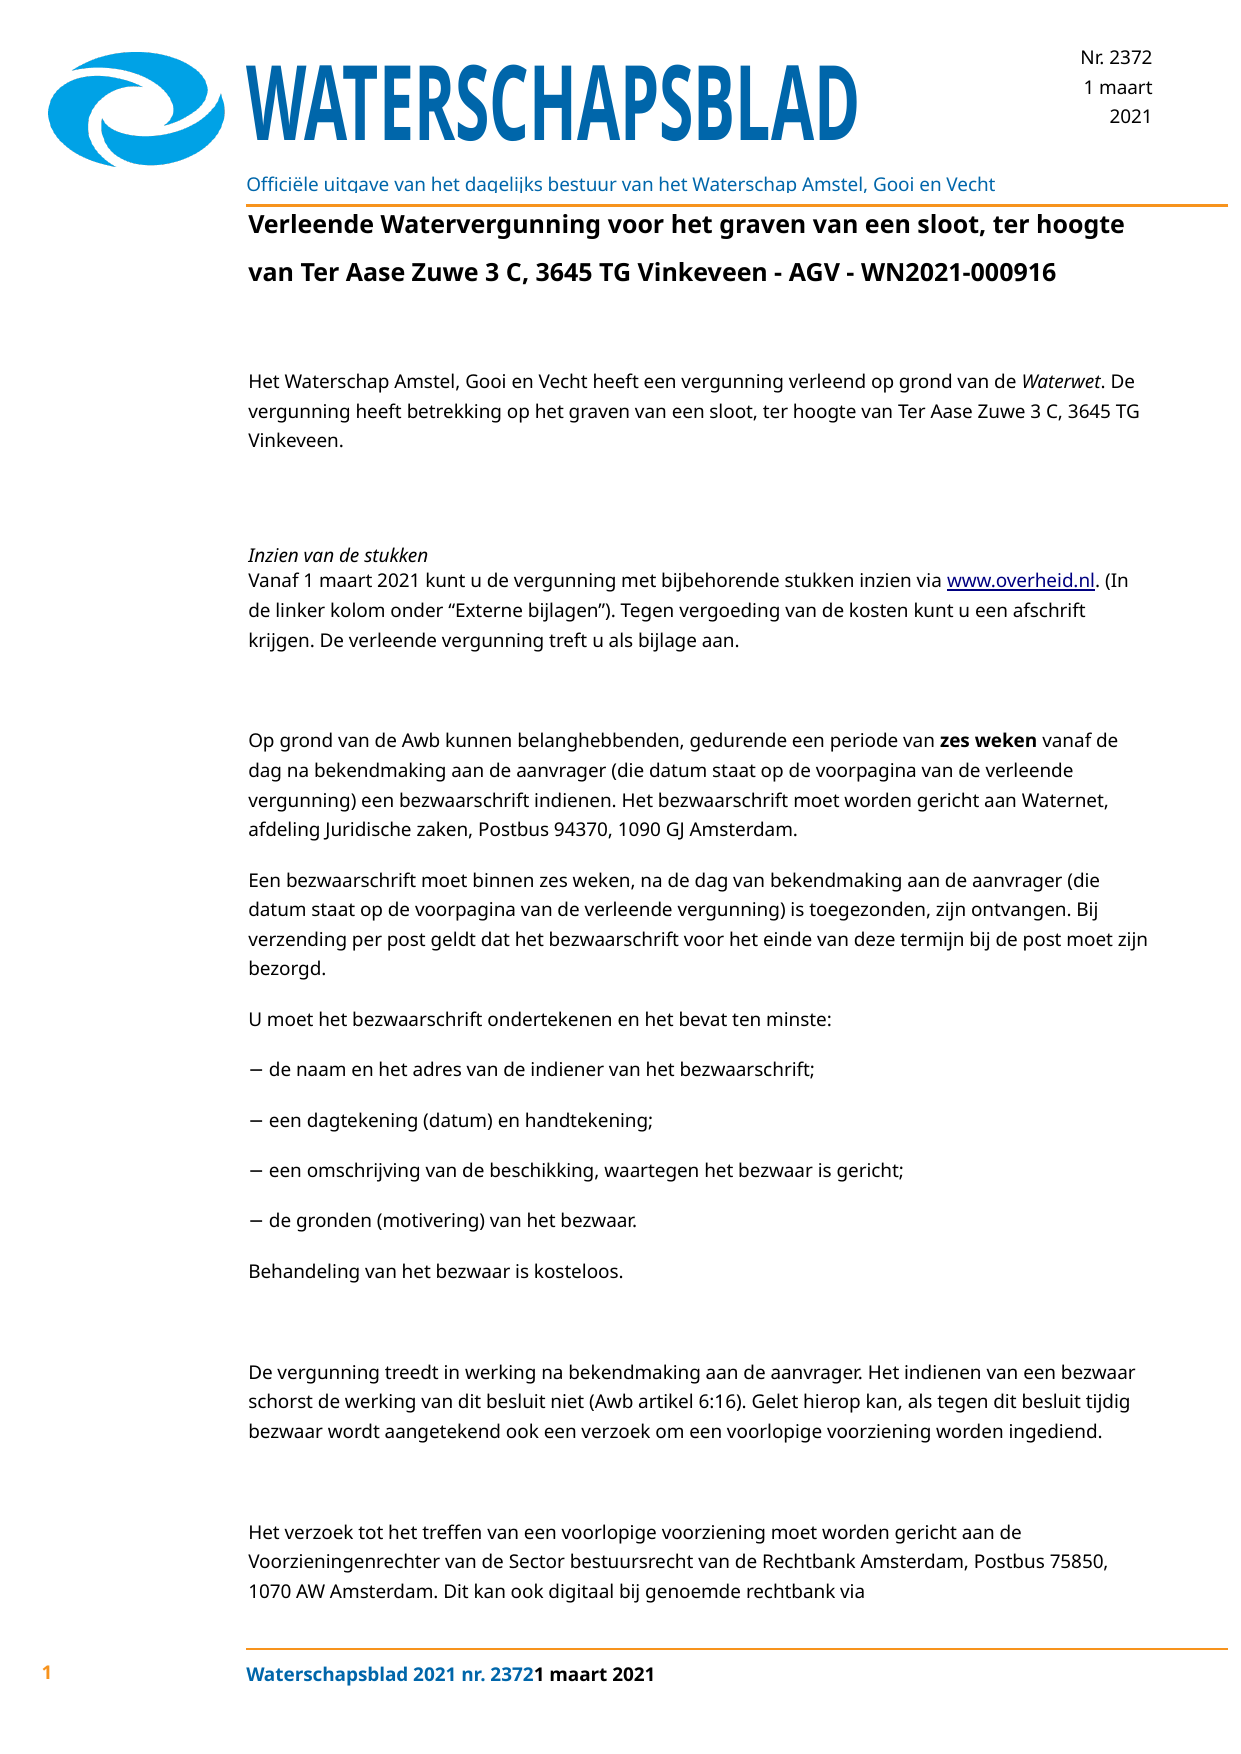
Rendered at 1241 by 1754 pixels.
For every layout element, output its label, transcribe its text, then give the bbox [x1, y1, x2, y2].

text − de naam en het adres van de indiener van het bezwaarschrift; [248, 1056, 1152, 1082]
picture [41, 47, 231, 172]
text − de gronden (motivering) van het bezwaar. [248, 1208, 1152, 1233]
text Verleende Watervergunning voor het graven van een sloot, ter hoogte van Ter Aase Zuwe 3 C, 3645 TG Vinkeveen - AGV - WN2021-000916 [248, 207, 1152, 288]
text Vanaf 1 maart 2021 kunt u de vergunning met bijbehorende stukken inzien via www.overheid.nl. (In de linker kolom onder “Externe bijlagen”). Tegen vergoeding van de kosten kunt u een afschrift krijgen. De verleende vergunning treft u als bijlage aan. [248, 568, 1152, 652]
text − een omschrijving van de beschikking, waartegen het bezwaar is gericht; [248, 1157, 1152, 1183]
text U moet het bezwaarschrift ondertekenen en het bevat ten minste: [248, 1006, 1152, 1032]
text Het verzoek tot het treffen van een voorlopige voorziening moet worden gericht aan de Voorzieningenrechter van de Sector bestuursrecht van de Rechtbank Amsterdam, Postbus 75850, 1070 AW Amsterdam. Dit kan ook digitaal bij genoemde rechtbank via [248, 1519, 1152, 1604]
text De vergunning treedt in werking na bekendmaking aan de aanvrager. Het indienen van een bezwaar schorst de werking van dit besluit niet (Awb artikel 6:16). Gelet hierop kan, als tegen dit besluit tijdig bezwaar wordt aangetekend ook een verzoek om een voorlopige voorziening worden ingediend. [248, 1359, 1152, 1444]
text Op grond van de Awb kunnen belanghebbenden, gedurende een periode van zes weken vanaf de dag na bekendmaking aan de aanvrager (die datum staat op de voorpagina van de verleende vergunning) een bezwaarschrift indienen. Het bezwaarschrift moet worden gericht aan Waternet, afdeling Juridische zaken, Postbus 94370, 1090 GJ Amsterdam. [248, 728, 1152, 842]
text Een bezwaarschrift moet binnen zes weken, na de dag van bekendmaking aan de aanvrager (die datum staat op de voorpagina van de verleende vergunning) is toegezonden, zijn ontvangen. Bij verzending per post geldt dat het bezwaarschrift voor het einde van deze termijn bij de post moet zijn bezorgd. [248, 867, 1152, 981]
text Inzien van de stukken [248, 542, 1152, 568]
text Het Waterschap Amstel, Gooi en Vecht heeft een vergunning verleend op grond van de Waterwet. De vergunning heeft betrekking op het graven van een sloot, ter hoogte van Ter Aase Zuwe 3 C, 3645 TG Vinkeveen. [248, 368, 1152, 453]
text Behandeling van het bezwaar is kosteloos. [248, 1258, 1152, 1284]
text − een dagtekening (datum) en handtekening; [248, 1107, 1152, 1132]
